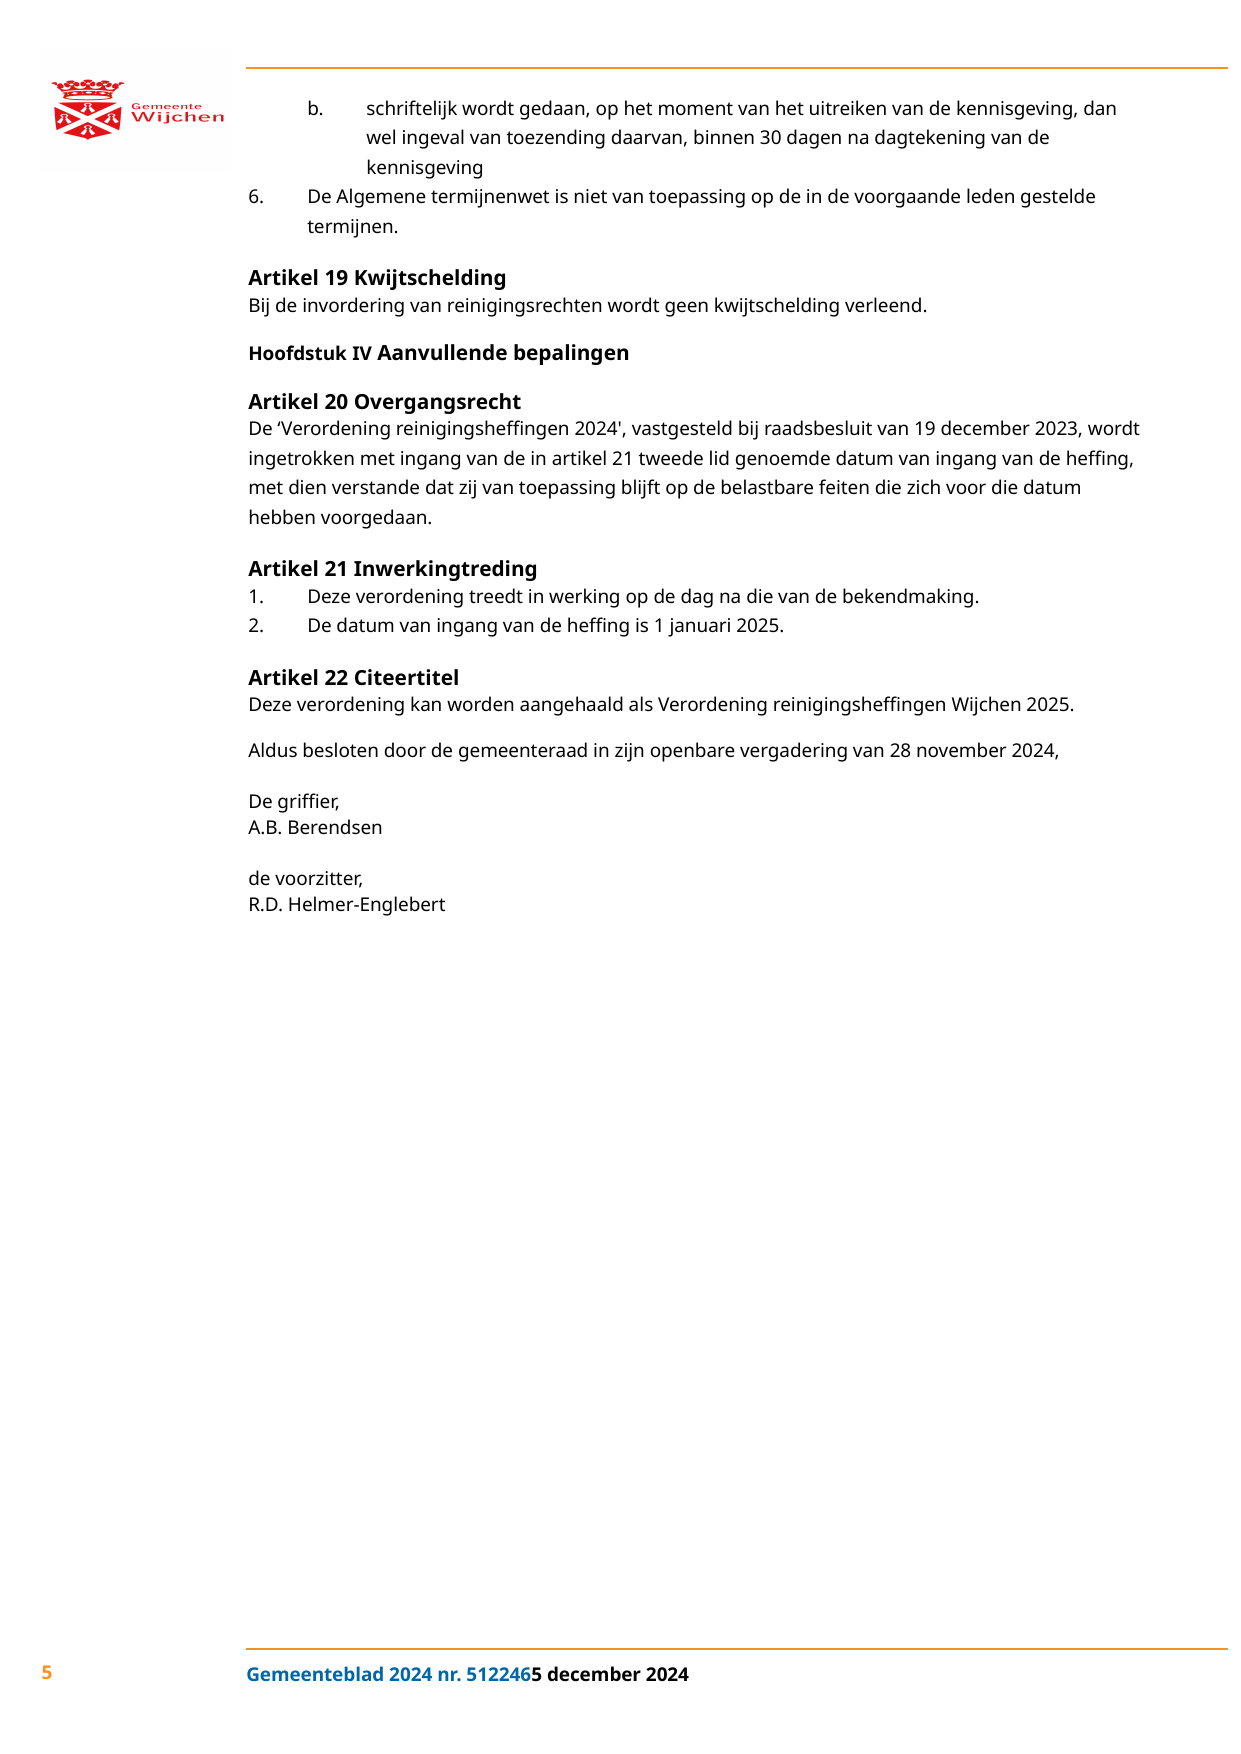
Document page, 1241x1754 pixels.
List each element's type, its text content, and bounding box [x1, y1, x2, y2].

list Deze verordening treedt in werking op de dag na die van de bekendmaking. [248, 583, 1152, 609]
list De Algemene termijnenwet is niet van toepassing op de in de voorgaande leden gestelde termijnen. [248, 183, 1152, 239]
text Artikel 19 Kwijtschelding [248, 263, 1152, 292]
text A.B. Berendsen [248, 814, 1152, 840]
text Artikel 21 Inwerkingtreding [248, 554, 1152, 583]
text de voorzitter, [248, 866, 1152, 891]
list De datum van ingang van de heffing is 1 januari 2025. [248, 612, 1152, 638]
text Artikel 22 Citeertitel [248, 663, 1152, 691]
text De ‘Verordening reinigingsheffingen 2024', vastgesteld bij raadsbesluit van 19 december 2023, wordt ingetrokken met ingang van de in artikel 21 tweede lid genoemde datum van ingang van de heffing, met dien verstande dat zij van toepassing blijft op de belastbare feiten die zich voor die datum hebben voorgedaan. [248, 415, 1152, 530]
text Bij de invordering van reinigingsrechten wordt geen kwijtschelding verleend. [248, 292, 1152, 318]
picture [41, 47, 231, 172]
text Aldus besloten door de gemeenteraad in zijn openbare vergadering van 28 november 2024, [248, 737, 1152, 763]
list schriftelijk wordt gedaan, op het moment van het uitreiken van de kennisgeving, dan wel ingeval van toezending daarvan, binnen 30 dagen na dagtekening van de kennisgeving [307, 95, 1152, 180]
text R.D. Helmer-Englebert [248, 891, 1152, 917]
text De griffier, [248, 788, 1152, 814]
text Deze verordening kan worden aangehaald als Verordening reinigingsheffingen Wijchen 2025. [248, 691, 1152, 717]
text Hoofdstuk IV Aanvullende bepalingen [248, 338, 1152, 366]
text Artikel 20 Overgangsrecht [248, 387, 1152, 415]
